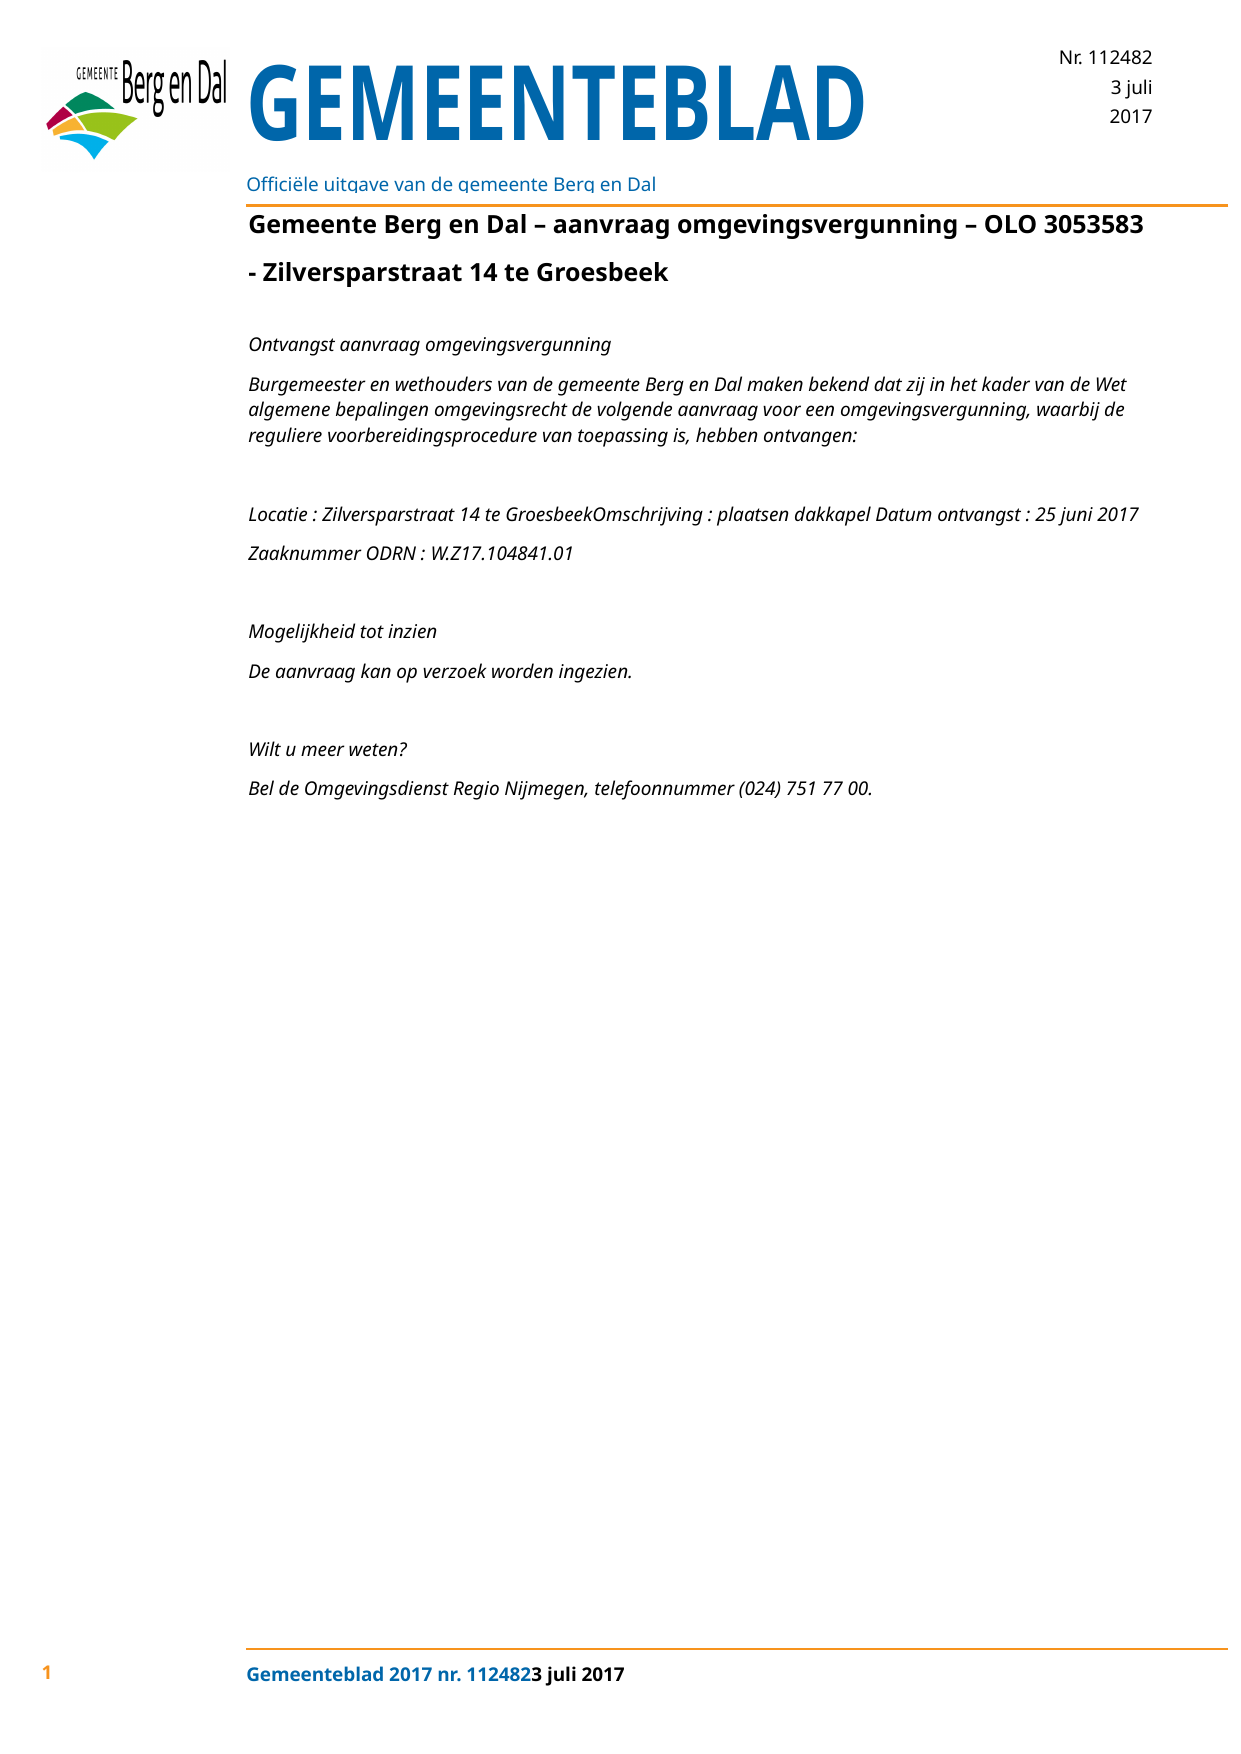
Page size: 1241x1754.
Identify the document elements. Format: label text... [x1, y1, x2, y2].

text Ontvangst aanvraag omgevingsvergunning [248, 331, 1152, 357]
text Locatie : Zilversparstraat 14 te GroesbeekOmschrijving : plaatsen dakkapel Datum ontvangst : 25 juni 2017 [248, 501, 1152, 526]
text Bel de Omgevingsdienst Regio Nijmegen, telefoonnummer (024) 751 77 00. [248, 776, 1152, 801]
picture [41, 47, 231, 172]
text Mogelijkheid tot inzien [248, 618, 1152, 644]
text Gemeente Berg en Dal – aanvraag omgevingsvergunning – OLO 3053583 - Zilversparstraat 14 te Groesbeek [248, 207, 1152, 288]
text Zaaknummer ODRN : W.Z17.104841.01 [248, 540, 1152, 566]
text De aanvraag kan op verzoek worden ingezien. [248, 658, 1152, 683]
text Burgemeester en wethouders van de gemeente Berg en Dal maken bekend dat zij in het kader van de Wet algemene bepalingen omgevingsrecht de volgende aanvraag voor een omgevingsvergunning, waarbij de reguliere voorbereidingsprocedure van toepassing is, hebben ontvangen: [248, 371, 1152, 448]
text Wilt u meer weten? [248, 736, 1152, 762]
